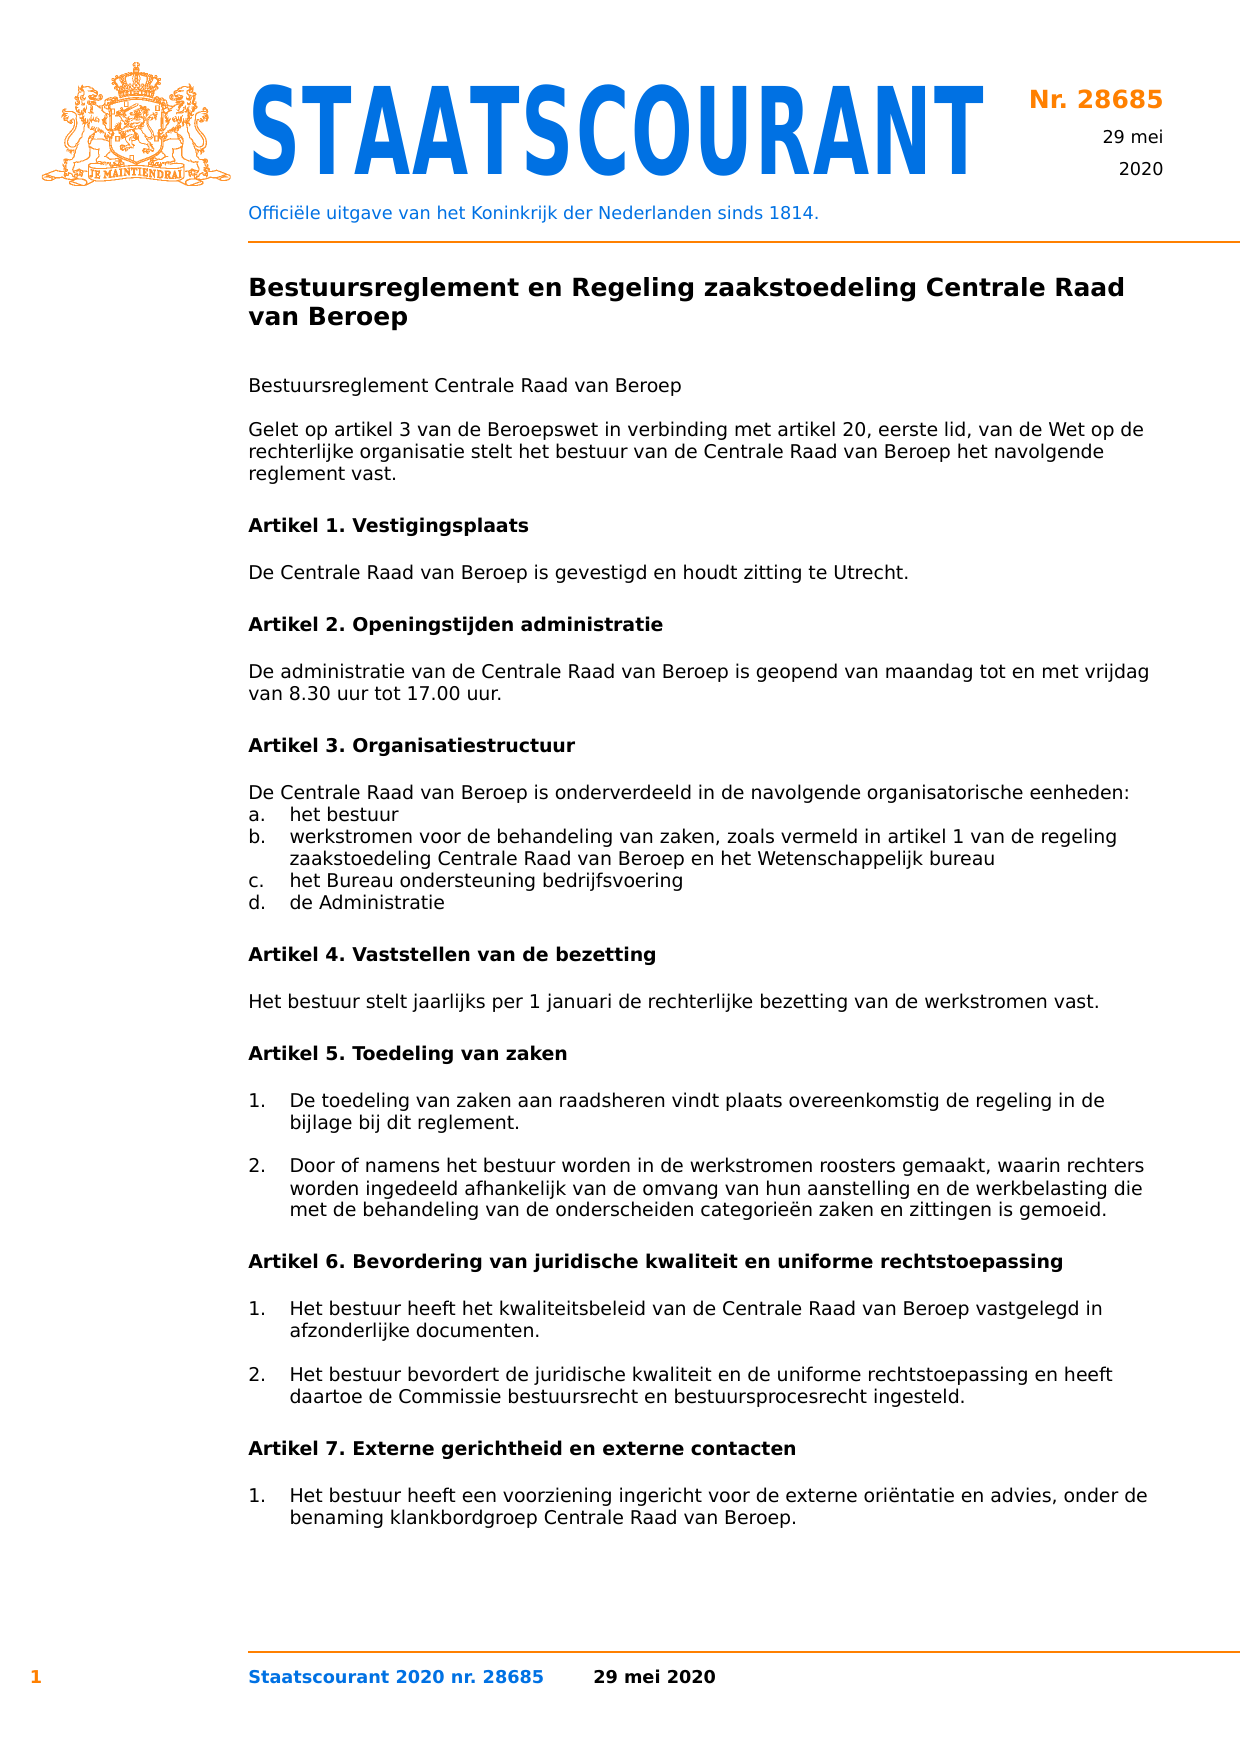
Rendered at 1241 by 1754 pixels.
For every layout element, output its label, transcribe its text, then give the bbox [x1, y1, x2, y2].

subtitle Artikel 2. Openingstijden administratie [248, 614, 1163, 636]
table_cell 2020 [998, 153, 1240, 203]
text 2. Door of namens het bestuur worden in de werkstromen roosters gemaakt, waarin rechters worden ingedeeld afhankelijk van de omvang van hun aanstelling en de werkbelasting die met de behandeling van de onderscheiden categorieën zaken en zittingen is gemoeid. [248, 1155, 1163, 1221]
subtitle Artikel 7. Externe gerichtheid en externe contacten [248, 1438, 1163, 1460]
table_header Nr. 28685 [998, 62, 1240, 121]
text Gelet op artikel 3 van de Beroepswet in verbinding met artikel 20, eerste lid, van de Wet op de rechterlijke organisatie stelt het bestuur van de Centrale Raad van Beroep het navolgende reglement vast. [248, 419, 1163, 485]
text Het bestuur stelt jaarlijks per 1 januari de rechterlijke bezetting van de werkstromen vast. [248, 991, 1163, 1013]
table_cell 29 mei [998, 121, 1240, 153]
text De administratie van de Centrale Raad van Beroep is geopend van maandag tot en met vrijdag van 8.30 uur tot 17.00 uur. [248, 661, 1163, 705]
subtitle Artikel 4. Vaststellen van de bezetting [248, 944, 1163, 966]
text De Centrale Raad van Beroep is gevestigd en houdt zitting te Utrecht. [248, 562, 1163, 584]
text 1. De toedeling van zaken aan raadsheren vindt plaats overeenkomstig de regeling in de bijlage bij dit reglement. [248, 1089, 1163, 1133]
table_header [25, 62, 248, 241]
subtitle Artikel 6. Bevordering van juridische kwaliteit en uniforme rechtstoepassing [248, 1251, 1163, 1273]
text 2. Het bestuur bevordert de juridische kwaliteit en de uniforme rechtstoepassing en heeft daartoe de Commissie bestuursrecht en bestuursprocesrecht ingesteld. [248, 1364, 1163, 1408]
table_cell Officiële uitgave van het Koninkrijk der Nederlanden sinds 1814. [248, 203, 1240, 241]
text De Centrale Raad van Beroep is onderverdeeld in de navolgende organisatorische eenheden: [248, 782, 1163, 804]
subtitle Artikel 1. Vestigingsplaats [248, 515, 1163, 537]
subtitle Bestuursreglement en Regeling zaakstoedeling Centrale Raad van Beroep [248, 273, 1163, 331]
subtitle Artikel 5. Toedeling van zaken [248, 1043, 1163, 1064]
picture [41, 62, 231, 186]
text d. de Administratie [248, 892, 1163, 914]
text b. werkstromen voor de behandeling van zaken, zoals vermeld in artikel 1 van de regeling zaakstoedeling Centrale Raad van Beroep en het Wetenschappelijk bureau [248, 826, 1163, 870]
text Bestuursreglement Centrale Raad van Beroep [248, 375, 1163, 397]
text 1. Het bestuur heeft een voorziening ingericht voor de externe oriëntatie en advies, onder de benaming klankbordgroep Centrale Raad van Beroep. [248, 1485, 1163, 1529]
text 1. Het bestuur heeft het kwaliteitsbeleid van de Centrale Raad van Beroep vastgelegd in afzonderlijke documenten. [248, 1298, 1163, 1342]
subtitle Artikel 3. Organisatiestructuur [248, 735, 1163, 757]
text c. het Bureau ondersteuning bedrijfsvoering [248, 870, 1163, 892]
text a. het bestuur [248, 804, 1163, 826]
table_header STAATSCOURANT [248, 62, 998, 203]
